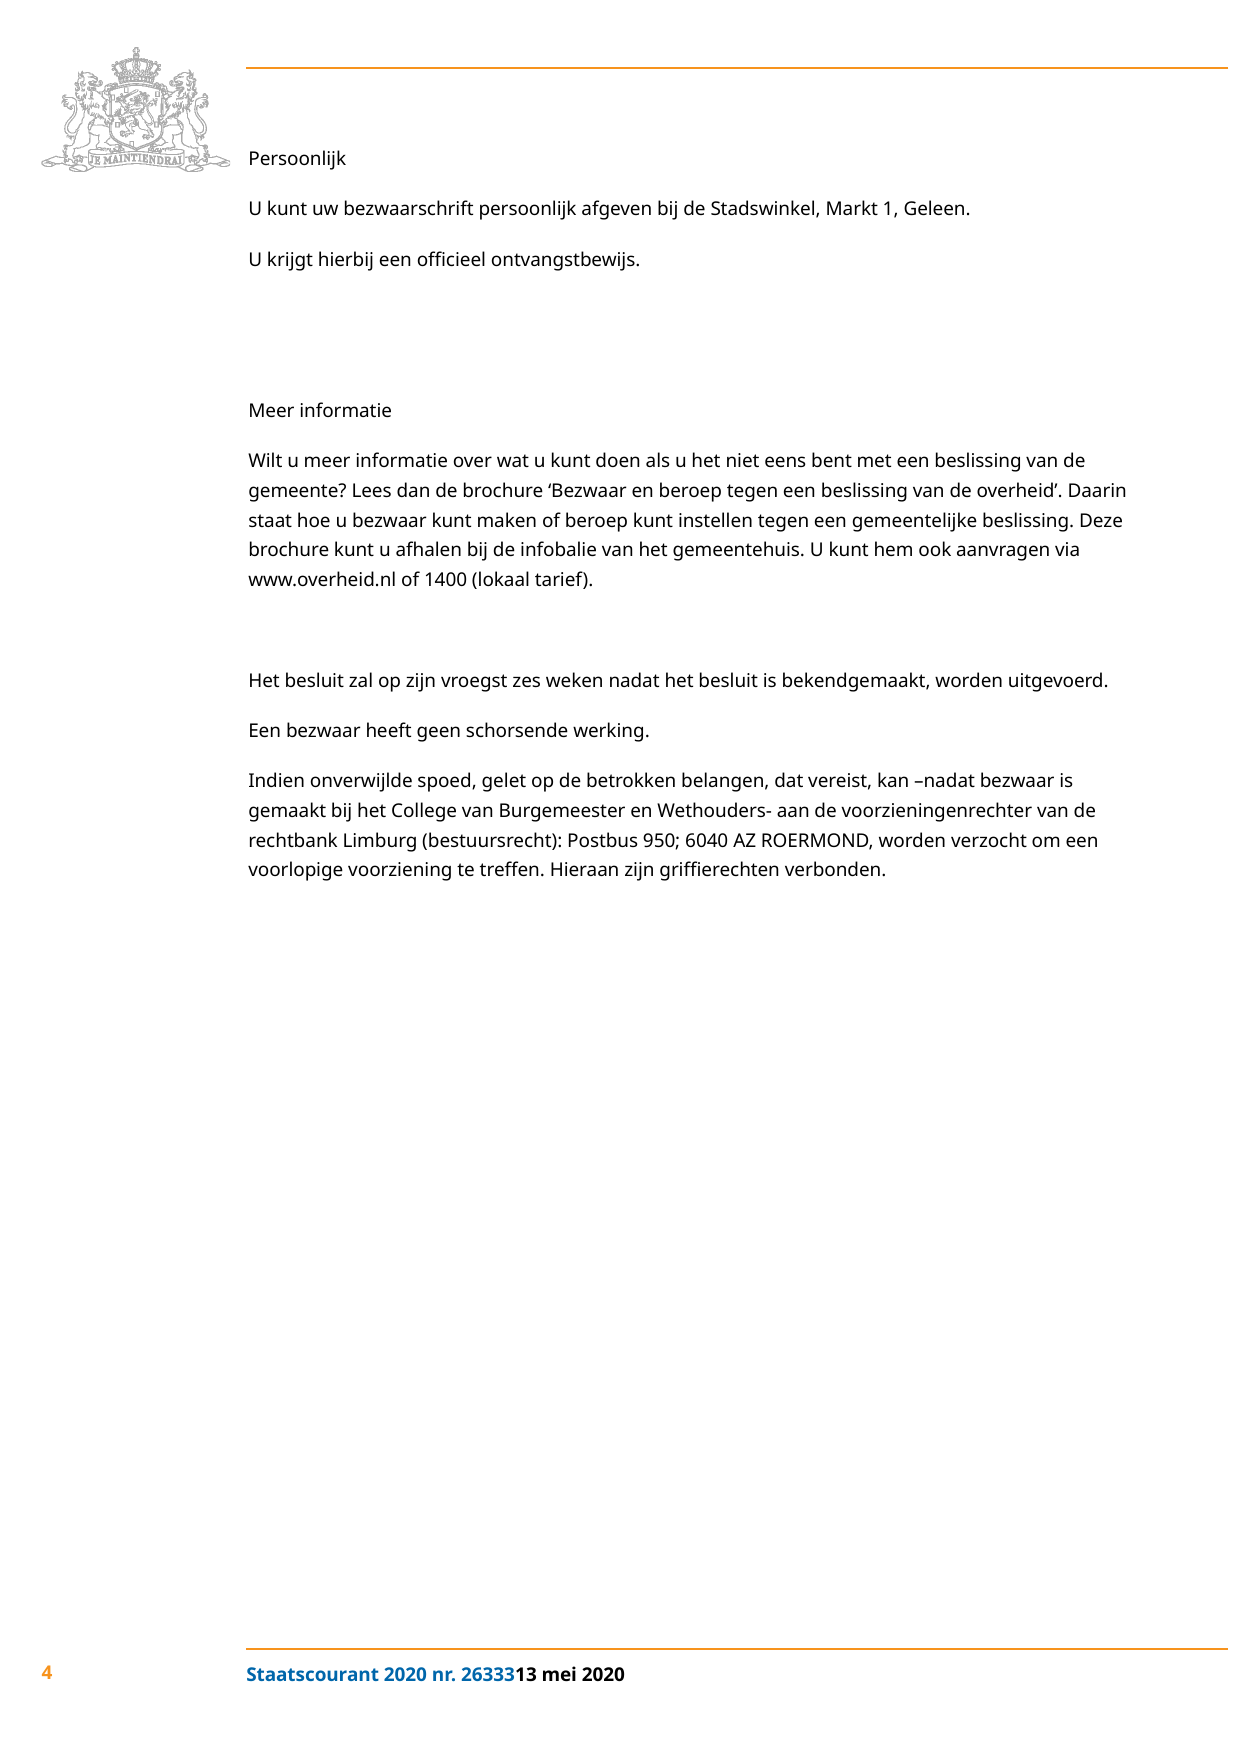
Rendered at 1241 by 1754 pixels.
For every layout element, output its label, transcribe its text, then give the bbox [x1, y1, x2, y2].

text Het besluit zal op zijn vroegst zes weken nadat het besluit is bekendgemaakt, worden uitgevoerd. [248, 667, 1152, 693]
text U krijgt hierbij een officieel ontvangstbewijs. [248, 246, 1152, 272]
text U kunt uw bezwaarschrift persoonlijk afgeven bij de Stadswinkel, Markt 1, Geleen. [248, 196, 1152, 221]
picture [41, 47, 231, 172]
text Wilt u meer informatie over wat u kunt doen als u het niet eens bent met een beslissing van de gemeente? Lees dan de brochure ‘Bezwaar en beroep tegen een beslissing van de overheid’. Daarin staat hoe u bezwaar kunt maken of beroep kunt instellen tegen een gemeentelijke beslissing. Deze brochure kunt u afhalen bij de infobalie van het gemeentehuis. U kunt hem ook aanvragen via www.overheid.nl of 1400 (lokaal tarief). [248, 448, 1152, 592]
text Meer informatie [248, 397, 1152, 423]
text Indien onverwijlde spoed, gelet op de betrokken belangen, dat vereist, kan –nadat bezwaar is gemaakt bij het College van Burgemeester en Wethouders- aan de voorzieningenrechter van de rechtbank Limburg (bestuursrecht): Postbus 950; 6040 AZ ROERMOND, worden verzocht om een voorlopige voorziening te treffen. Hieraan zijn griffierechten verbonden. [248, 768, 1152, 882]
text Een bezwaar heeft geen schorsende werking. [248, 717, 1152, 743]
text Persoonlijk [248, 145, 1152, 171]
